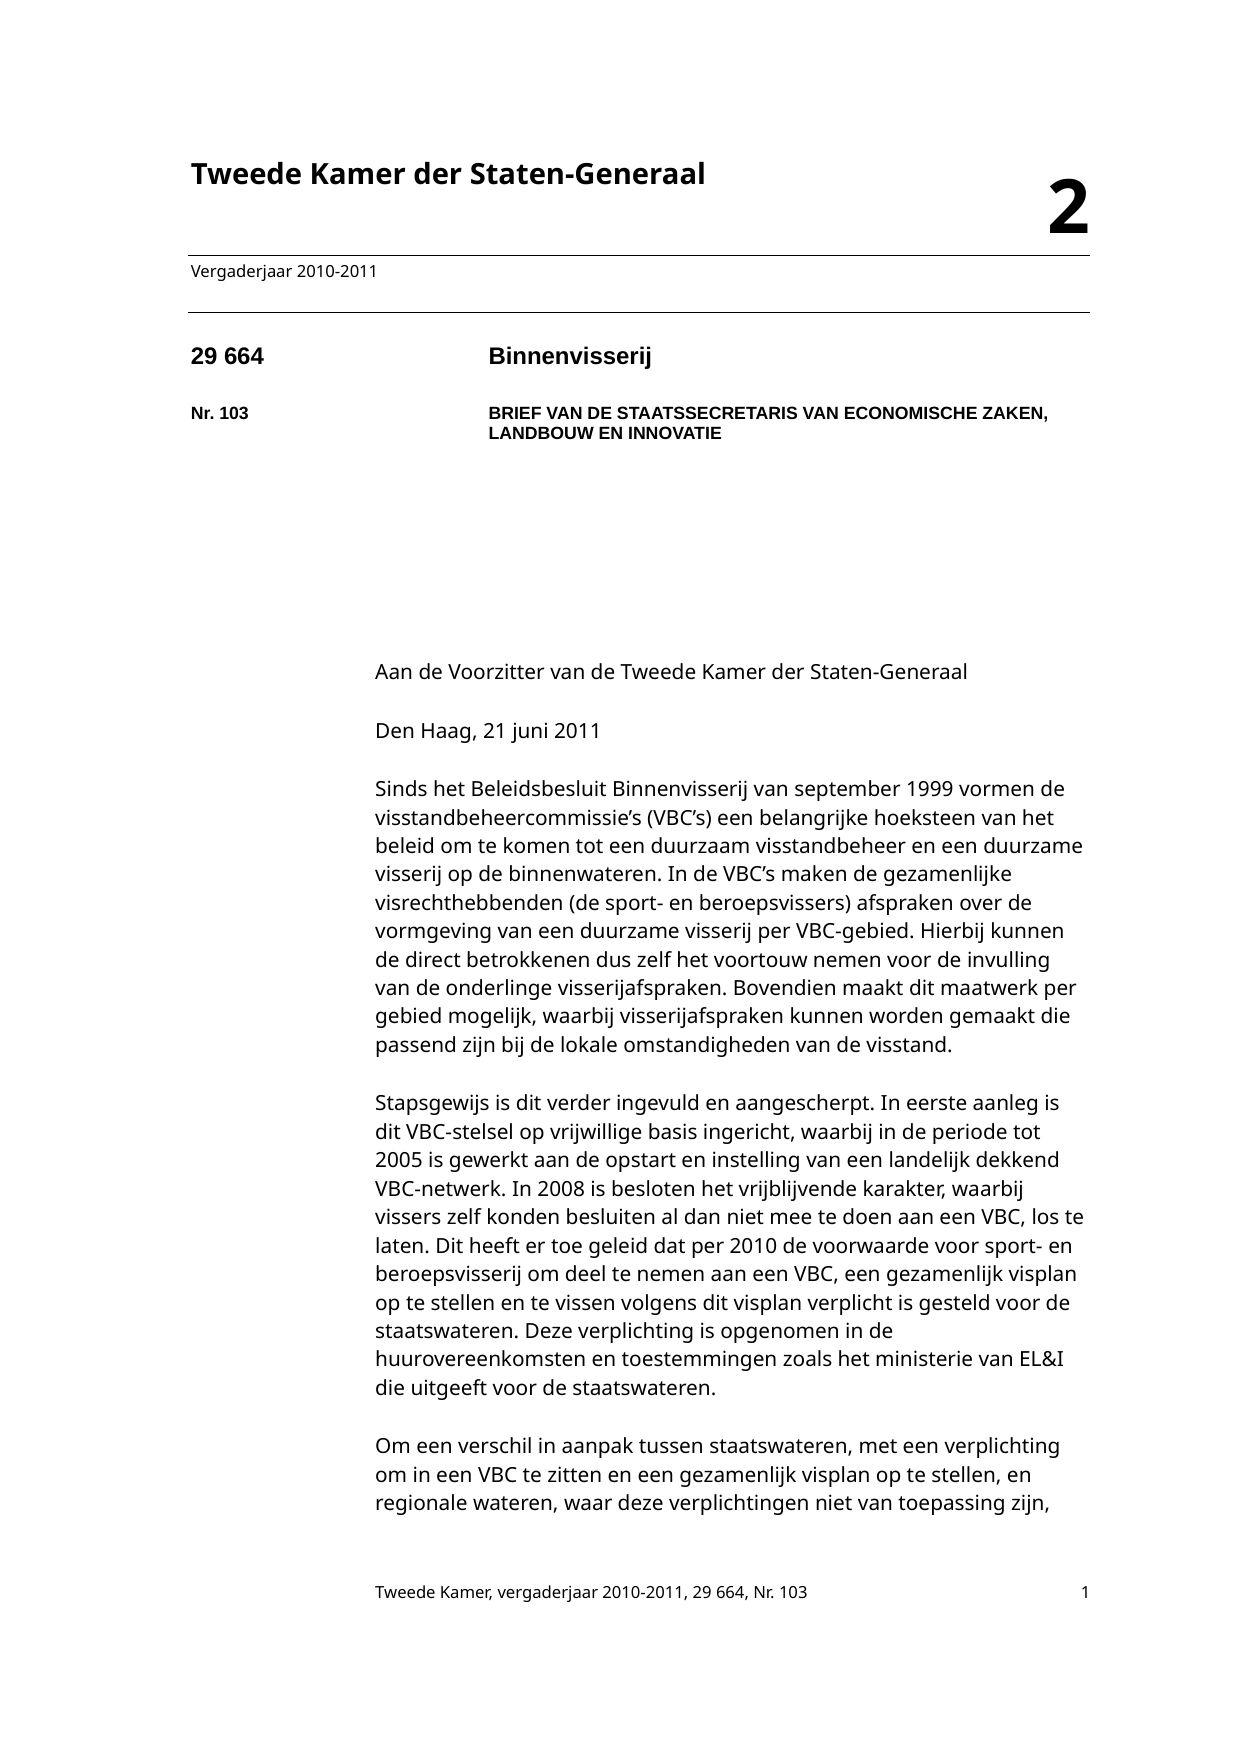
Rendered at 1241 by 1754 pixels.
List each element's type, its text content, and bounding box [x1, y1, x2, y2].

text Sinds het Beleidsbesluit Binnenvisserij van september 1999 vormen de visstandbeheercommissie’s (VBC’s) een belangrijke hoeksteen van het beleid om te komen tot een duurzaam visstandbeheer en een duurzame visserij op de binnenwateren. In de VBC’s maken de gezamenlijke visrechthebbenden (de sport- en beroepsvissers) afspraken over de vormgeving van een duurzame visserij per VBC-gebied. Hierbij kunnen de direct betrokkenen dus zelf het voortouw nemen voor de invulling van de onderlinge visserijafspraken. Bovendien maakt dit maatwerk per gebied mogelijk, waarbij visserijafspraken kunnen worden gemaakt die passend zijn bij de lokale omstandigheden van de visstand. [375, 774, 1090, 1058]
table_cell [485, 256, 1090, 312]
table_cell BRIEF VAN DE STAATSSECRETARIS VAN ECONOMISCHE ZAKEN, LANDBOUW EN INNOVATIE [485, 399, 1090, 539]
text Stapsgewijs is dit verder ingevuld en aangescherpt. In eerste aanleg is dit VBC-stelsel op vrijwillige basis ingericht, waarbij in de periode tot 2005 is gewerkt aan de opstart en instelling van een landelijk dekkend VBC-netwerk. In 2008 is besloten het vrijblijvende karakter, waarbij vissers zelf konden besluiten al dan niet mee te doen aan een VBC, los te laten. Dit heeft er toe geleid dat per 2010 de voorwaarde voor sport- en beroepsvisserij om deel te nemen aan een VBC, een gezamenlijk visplan op te stellen en te vissen volgens dit visplan verplicht is gesteld voor de staatswateren. Deze verplichting is opgenomen in de huurovereenkomsten en toestemmingen zoals het ministerie van EL&I die uitgeeft voor de staatswateren. [375, 1088, 1090, 1401]
table_cell Binnenvisserij [485, 339, 1090, 399]
table_cell Vergaderjaar 2010-2011 [188, 256, 485, 312]
table_header Tweede Kamer der Staten-Generaal [188, 150, 909, 255]
table_cell Nr. 103 [188, 399, 485, 539]
table_header 2 [910, 150, 1090, 255]
table_cell 29 664 [188, 339, 485, 399]
table_cell [188, 313, 485, 339]
table_cell [485, 313, 1090, 339]
text Om een verschil in aanpak tussen staatswateren, met een verplichting om in een VBC te zitten en een gezamenlijk visplan op te stellen, en regionale wateren, waar deze verplichtingen niet van toepassing zijn, [375, 1431, 1090, 1517]
text Den Haag, 21 juni 2011 [375, 716, 1090, 744]
text Aan de Voorzitter van de Tweede Kamer der Staten-Generaal [375, 657, 1090, 686]
